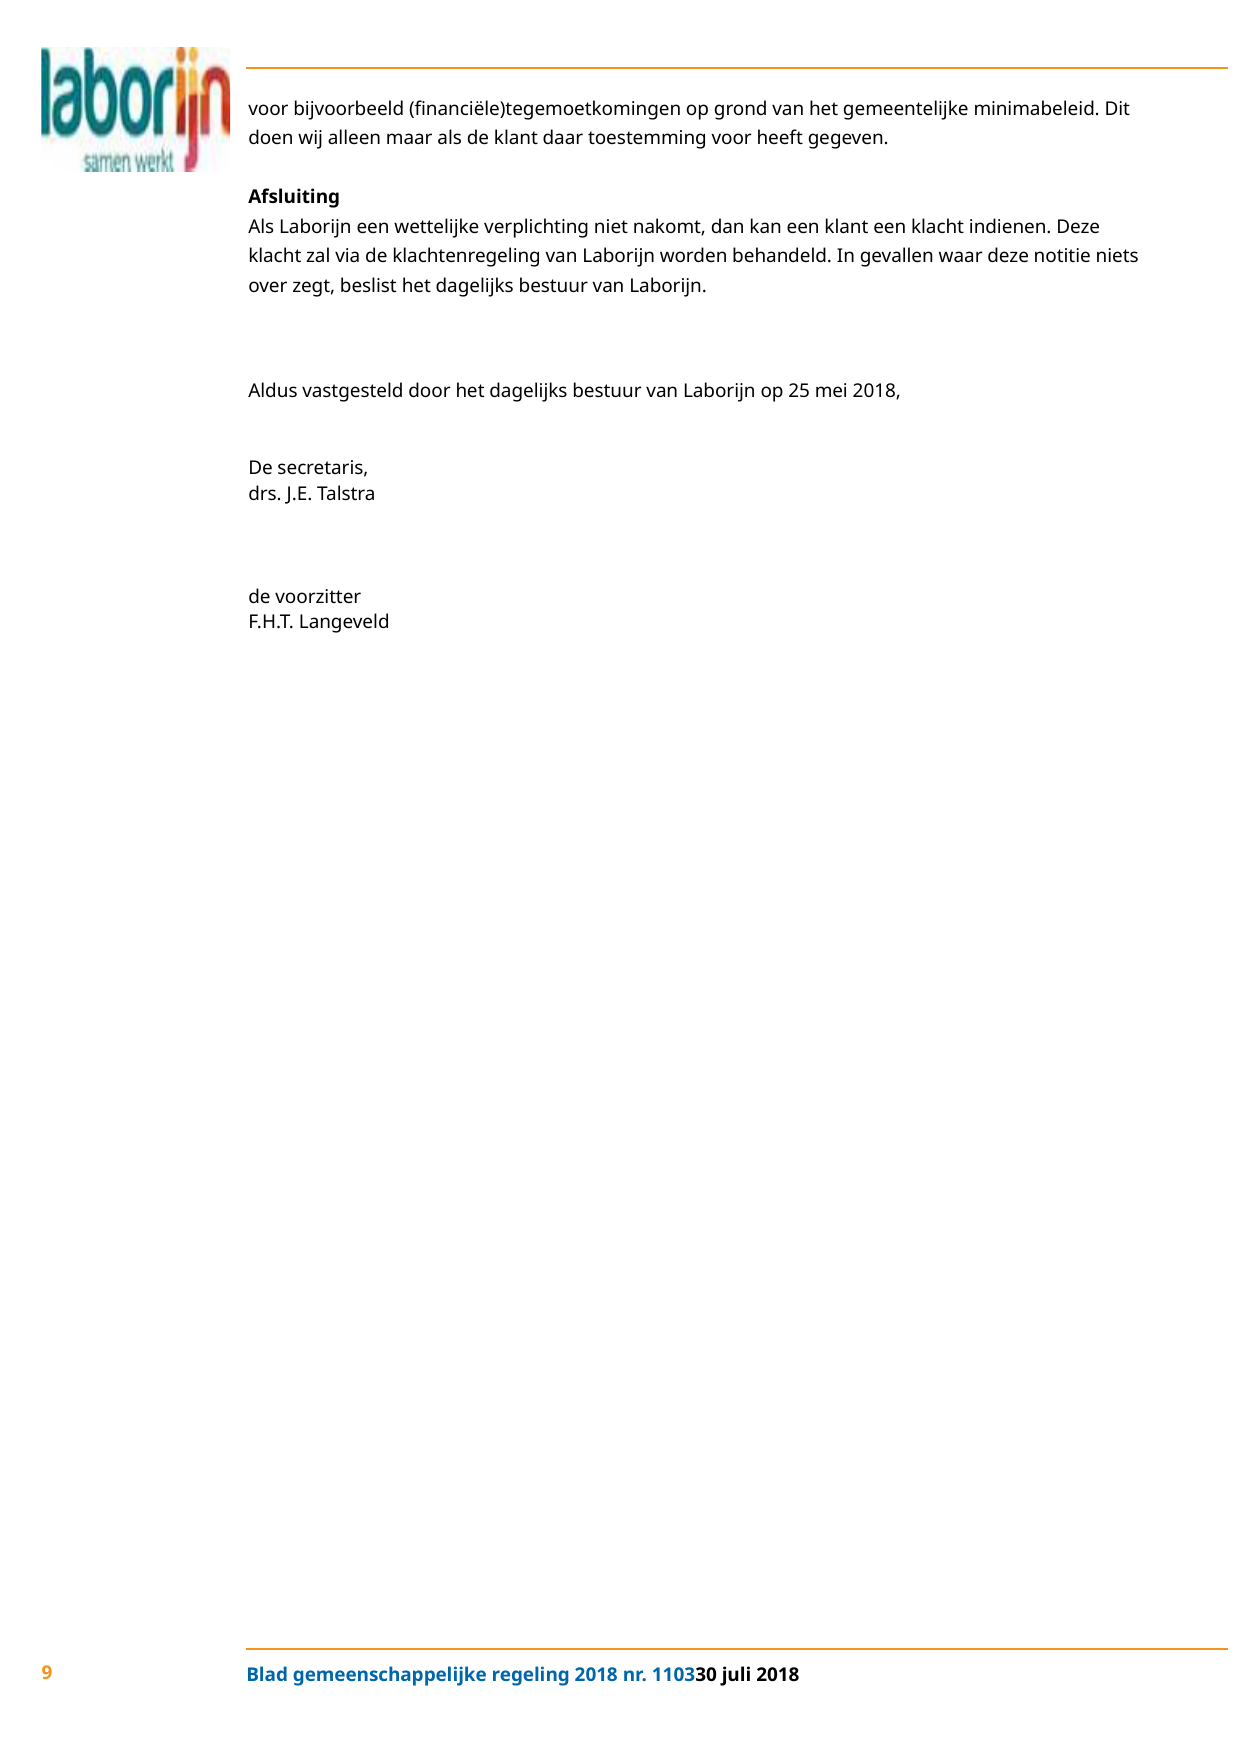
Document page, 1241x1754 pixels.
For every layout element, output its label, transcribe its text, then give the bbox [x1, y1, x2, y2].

text de voorzitter [248, 583, 1152, 609]
text Aldus vastgesteld door het dagelijks bestuur van Laborijn op 25 mei 2018, [248, 377, 1152, 403]
picture [41, 47, 231, 172]
text Als Laborijn een wettelijke verplichting niet nakomt, dan kan een klant een klacht indienen. Deze klacht zal via de klachtenregeling van Laborijn worden behandeld. In gevallen waar deze notitie niets over zegt, beslist het dagelijks bestuur van Laborijn. [248, 213, 1152, 298]
text F.H.T. Langeveld [248, 609, 1152, 634]
text drs. J.E. Talstra [248, 480, 1152, 506]
text voor bijvoorbeeld (financiële)tegemoetkomingen op grond van het gemeentelijke minimabeleid. Dit doen wij alleen maar als de klant daar toestemming voor heeft gegeven. [248, 95, 1152, 150]
text Afsluiting [248, 183, 1152, 209]
text De secretaris, [248, 454, 1152, 480]
